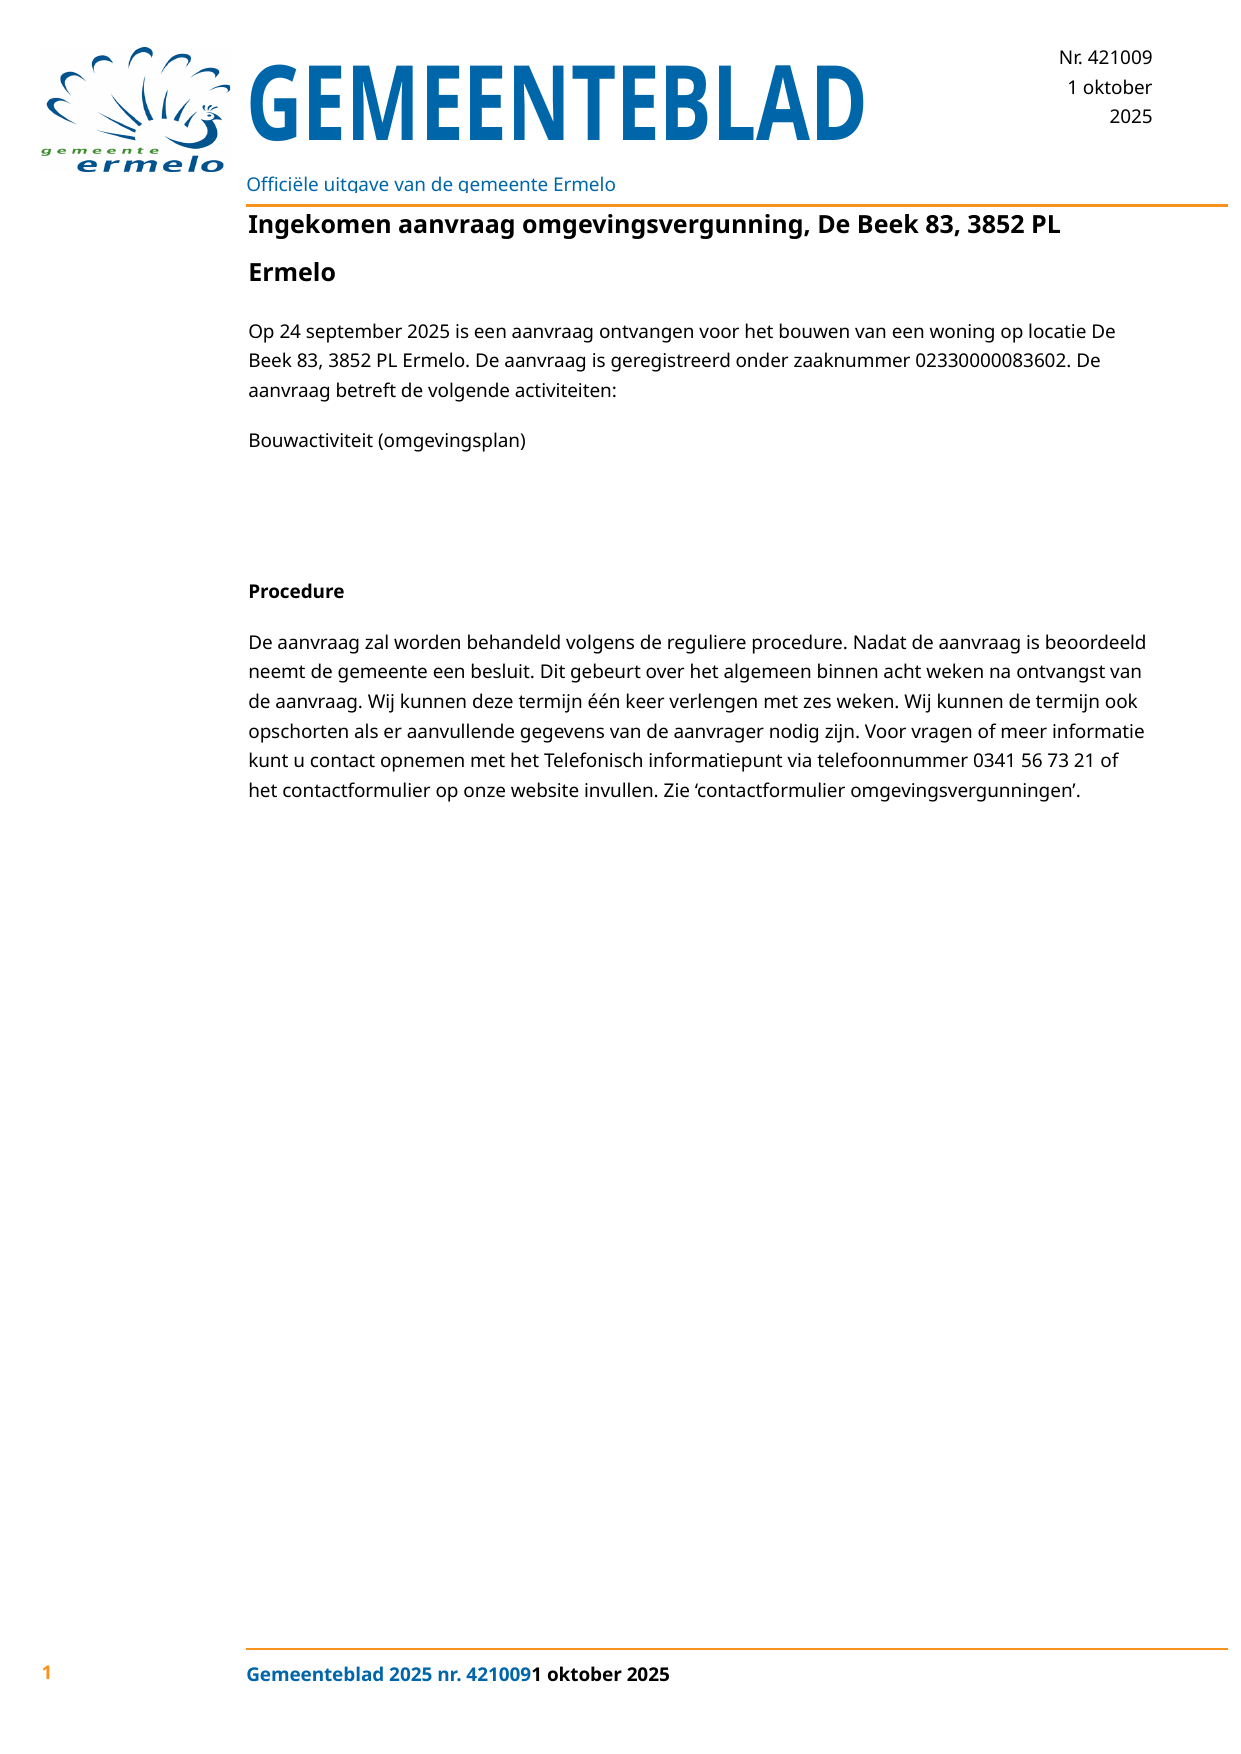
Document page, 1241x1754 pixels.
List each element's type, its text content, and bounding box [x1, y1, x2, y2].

text Op 24 september 2025 is een aanvraag ontvangen voor het bouwen van een woning op locatie De Beek 83, 3852 PL Ermelo. De aanvraag is geregistreerd onder zaaknummer 02330000083602. De aanvraag betreft de volgende activiteiten: [248, 318, 1152, 403]
text Ingekomen aanvraag omgevingsvergunning, De Beek 83, 3852 PL Ermelo [248, 207, 1152, 288]
text Bouwactiviteit (omgevingsplan) [248, 427, 1152, 453]
picture [41, 47, 231, 172]
text De aanvraag zal worden behandeld volgens de reguliere procedure. Nadat de aanvraag is beoordeeld neemt de gemeente een besluit. Dit gebeurt over het algemeen binnen acht weken na ontvangst van de aanvraag. Wij kunnen deze termijn één keer verlengen met zes weken. Wij kunnen de termijn ook opschorten als er aanvullende gegevens van de aanvrager nodig zijn. Voor vragen of meer informatie kunt u contact opnemen met het Telefonisch informatiepunt via telefoonnummer 0341 56 73 21 of het contactformulier op onze website invullen. Zie ‘contactformulier omgevingsvergunningen’. [248, 629, 1152, 803]
text Procedure [248, 579, 1152, 604]
